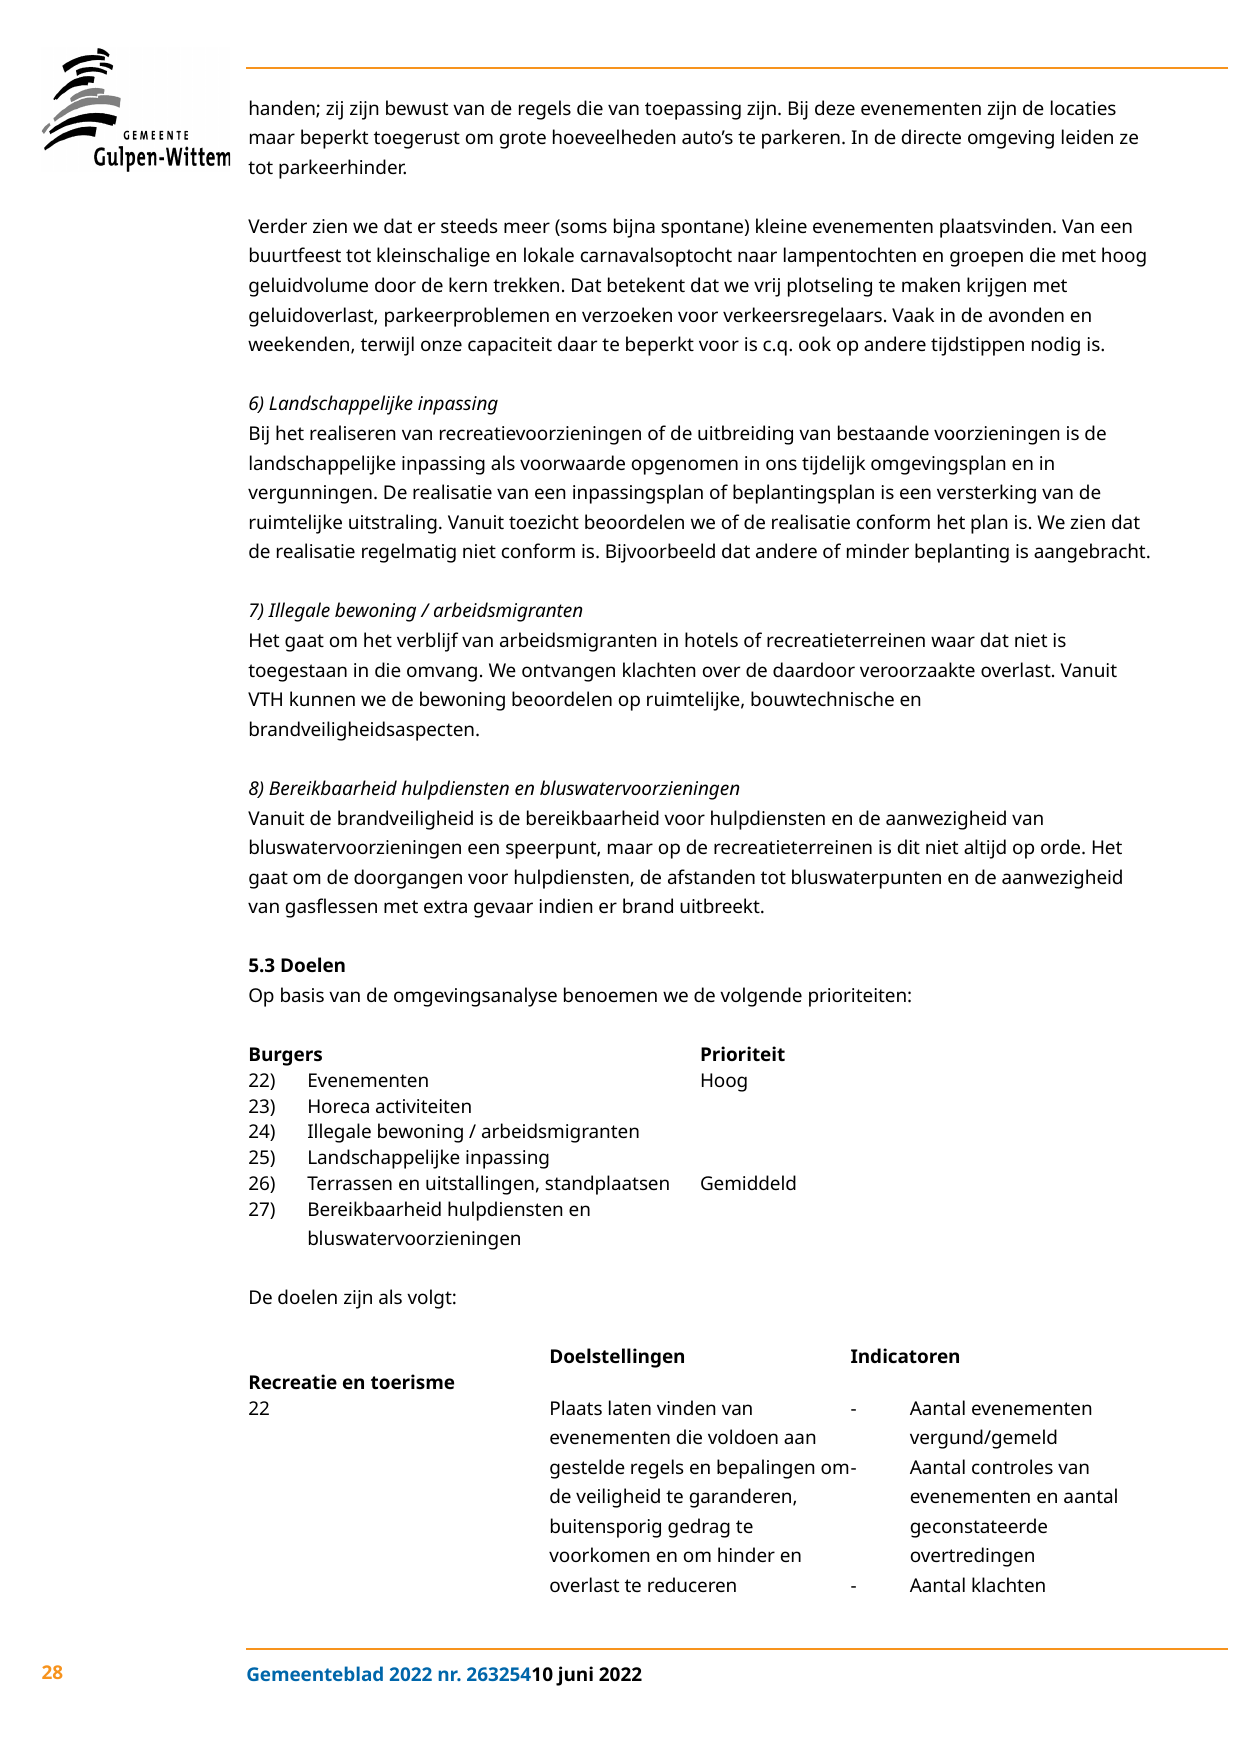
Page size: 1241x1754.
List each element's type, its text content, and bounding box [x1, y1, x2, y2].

table_cell Horeca activiteiten [248, 1093, 700, 1119]
table_header Indicatoren [850, 1343, 1152, 1369]
table_cell Hoog [700, 1067, 1152, 1170]
table_cell Gemiddeld [700, 1170, 1152, 1251]
table_cell Evenementen [248, 1067, 700, 1093]
text Verder zien we dat er steeds meer (soms bijna spontane) kleine evenementen plaatsvinden. Van een buurtfeest tot kleinschalige en lokale carnavalsoptocht naar lampentochten en groepen die met hoog geluidvolume door de kern trekken. Dat betekent dat we vrij plotseling te maken krijgen met geluidoverlast, parkeerproblemen en verzoeken voor verkeersregelaars. Vaak in de avonden en weekenden, terwijl onze capaciteit daar te beperkt voor is c.q. ook op andere tijdstippen nodig is. [248, 213, 1152, 357]
table_header [248, 1343, 549, 1369]
text 6) Landschappelijke inpassing [248, 391, 1152, 416]
table_cell Illegale bewoning / arbeidsmigranten [248, 1119, 700, 1144]
text De doelen zijn als volgt: [248, 1284, 1152, 1310]
text 5.3 Doelen [248, 953, 1152, 978]
table_cell Terrassen en uitstallingen, standplaatsen [248, 1170, 700, 1196]
table_cell 22 [248, 1395, 549, 1598]
table_cell Bereikbaarheid hulpdiensten en bluswatervoorzieningen [248, 1196, 700, 1251]
table_header Prioriteit [700, 1042, 1152, 1067]
text Bij het realiseren van recreatievoorzieningen of de uitbreiding van bestaande voorzieningen is de landschappelijke inpassing als voorwaarde opgenomen in ons tijdelijk omgevingsplan en in vergunningen. De realisatie van een inpassingsplan of beplantingsplan is een versterking van de ruimtelijke uitstraling. Vanuit toezicht beoordelen we of de realisatie conform het plan is. We zien dat de realisatie regelmatig niet conform is. Bijvoorbeeld dat andere of minder beplanting is aangebracht. [248, 420, 1152, 564]
text 7) Illegale bewoning / arbeidsmigranten [248, 598, 1152, 623]
table_cell Aantal evenementen vergund/gemeld Aantal controles van evenementen en aantal geconstateerde overtredingen Aantal klachten [850, 1395, 1152, 1598]
text 8) Bereikbaarheid hulpdiensten en bluswatervoorzieningen [248, 775, 1152, 801]
text Het gaat om het verblijf van arbeidsmigranten in hotels of recreatieterreinen waar dat niet is toegestaan in die omvang. We ontvangen klachten over de daardoor veroorzaakte overlast. Vanuit VTH kunnen we de bewoning beoordelen op ruimtelijke, bouwtechnische en brandveiligheidsaspecten. [248, 627, 1152, 742]
text Op basis van de omgevingsanalyse benoemen we de volgende prioriteiten: [248, 982, 1152, 1008]
table_cell Plaats laten vinden van evenementen die voldoen aan gestelde regels en bepalingen om de veiligheid te garanderen, buitensporig gedrag te voorkomen en om hinder en overlast te reduceren [549, 1395, 850, 1598]
table_header Doelstellingen [549, 1343, 850, 1369]
text Vanuit de brandveiligheid is de bereikbaarheid voor hulpdiensten en de aanwezigheid van bluswatervoorzieningen een speerpunt, maar op de recreatieterreinen is dit niet altijd op orde. Het gaat om de doorgangen voor hulpdiensten, de afstanden tot bluswaterpunten en de aanwezigheid van gasflessen met extra gevaar indien er brand uitbreekt. [248, 805, 1152, 919]
table_cell Recreatie en toerisme [248, 1369, 1152, 1395]
text handen; zij zijn bewust van de regels die van toepassing zijn. Bij deze evenementen zijn de locaties maar beperkt toegerust om grote hoeveelheden auto’s te parkeren. In de directe omgeving leiden ze tot parkeerhinder. [248, 95, 1152, 180]
picture [41, 47, 231, 172]
table_cell Landschappelijke inpassing [248, 1145, 700, 1170]
table_header Burgers [248, 1042, 700, 1067]
